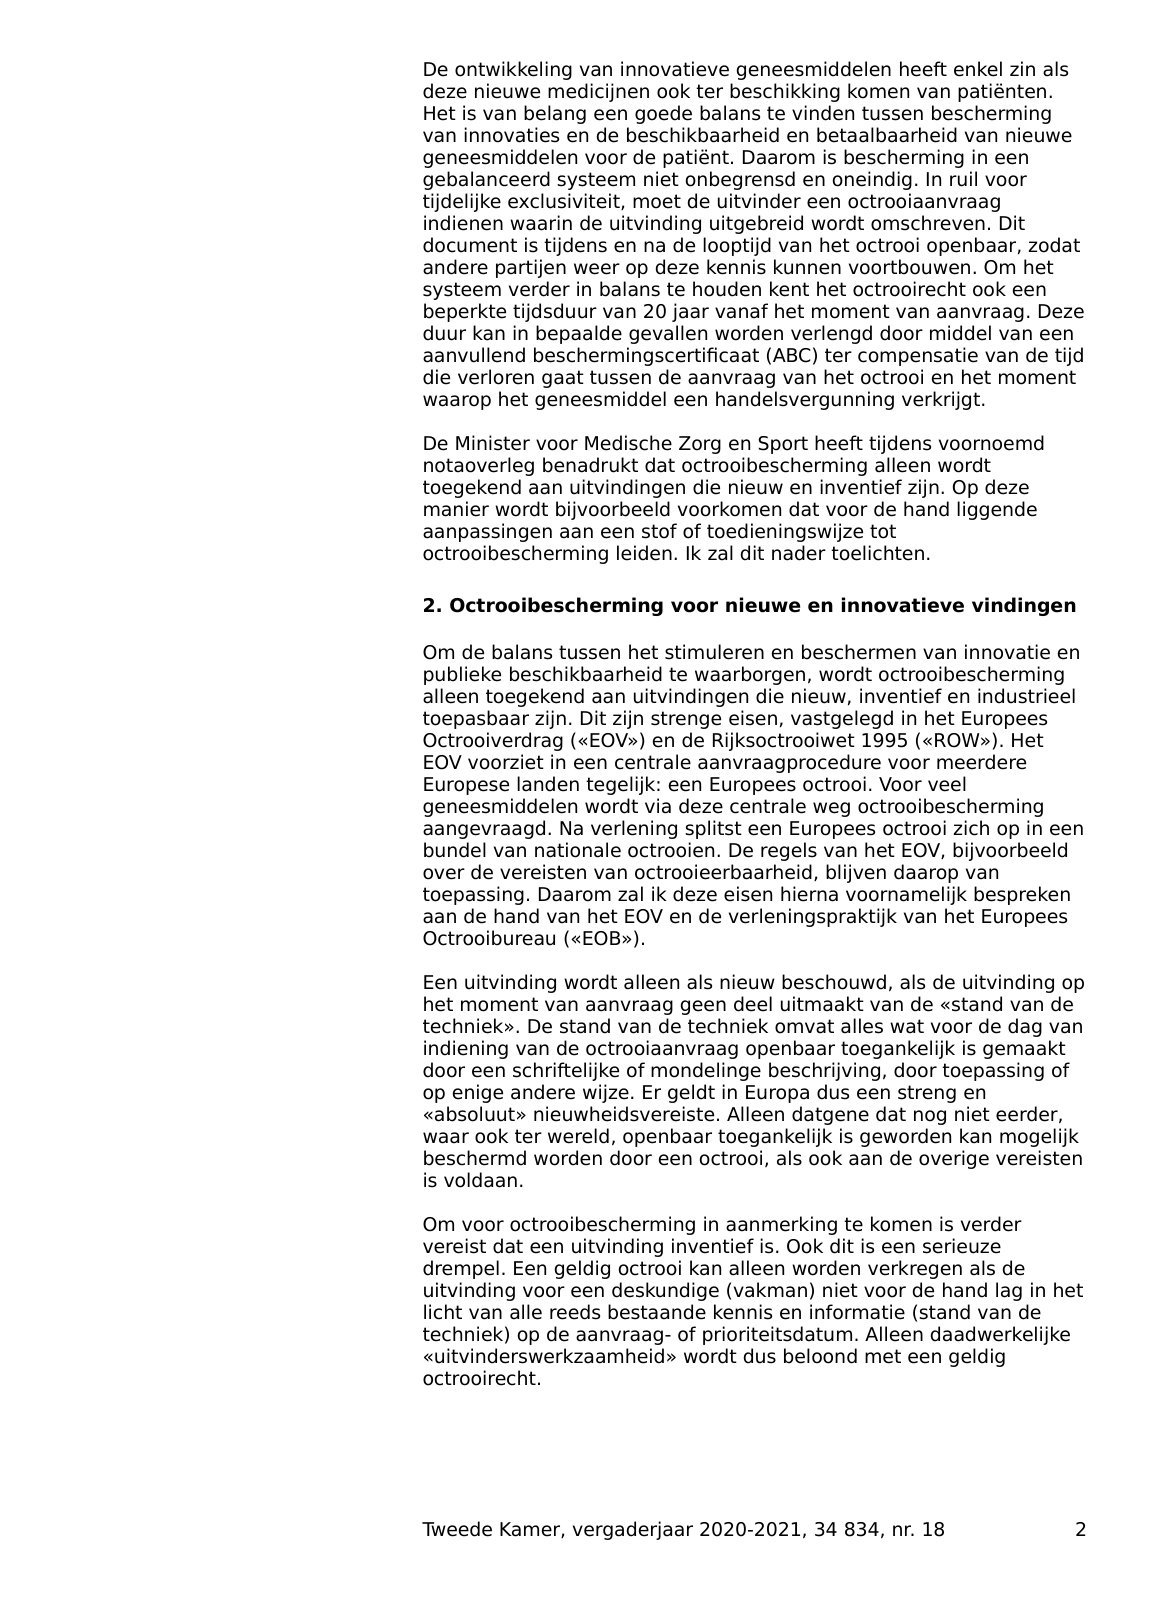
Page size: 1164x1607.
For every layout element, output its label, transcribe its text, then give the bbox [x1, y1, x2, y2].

text Een uitvinding wordt alleen als nieuw beschouwd, als de uitvinding op het moment van aanvraag geen deel uitmaakt van de «stand van de techniek». De stand van de techniek omvat alles wat voor de dag van indiening van de octrooiaanvraag openbaar toegankelijk is gemaakt door een schriftelijke of mondelinge beschrijving, door toepassing of op enige andere wijze. Er geldt in Europa dus een streng en «absoluut» nieuwheidsvereiste. Alleen datgene dat nog niet eerder, waar ook ter wereld, openbaar toegankelijk is geworden kan mogelijk beschermd worden door een octrooi, als ook aan de overige vereisten is voldaan. [422, 972, 1087, 1191]
text De Minister voor Medische Zorg en Sport heeft tijdens voornoemd notaoverleg benadrukt dat octrooibescherming alleen wordt toegekend aan uitvindingen die nieuw en inventief zijn. Op deze manier wordt bijvoorbeeld voorkomen dat voor de hand liggende aanpassingen aan een stof of toedieningswijze tot octrooibescherming leiden. Ik zal dit nader toelichten. [422, 433, 1087, 565]
text De ontwikkeling van innovatieve geneesmiddelen heeft enkel zin als deze nieuwe medicijnen ook ter beschikking komen van patiënten. Het is van belang een goede balans te vinden tussen bescherming van innovaties en de beschikbaarheid en betaalbaarheid van nieuwe geneesmiddelen voor de patiënt. Daarom is bescherming in een gebalanceerd systeem niet onbegrensd en oneindig. In ruil voor tijdelijke exclusiviteit, moet de uitvinder een octrooiaanvraag indienen waarin de uitvinding uitgebreid wordt omschreven. Dit document is tijdens en na de looptijd van het octrooi openbaar, zodat andere partijen weer op deze kennis kunnen voortbouwen. Om het systeem verder in balans te houden kent het octrooirecht ook een beperkte tijdsduur van 20 jaar vanaf het moment van aanvraag. Deze duur kan in bepaalde gevallen worden verlengd door middel van een aanvullend beschermingscertificaat (ABC) ter compensatie van de tijd die verloren gaat tussen de aanvraag van het octrooi en het moment waarop het geneesmiddel een handelsvergunning verkrijgt. [422, 59, 1087, 411]
text Om de balans tussen het stimuleren en beschermen van innovatie en publieke beschikbaarheid te waarborgen, wordt octrooibescherming alleen toegekend aan uitvindingen die nieuw, inventief en industrieel toepasbaar zijn. Dit zijn strenge eisen, vastgelegd in het Europees Octrooiverdrag («EOV») en de Rijksoctrooiwet 1995 («ROW»). Het EOV voorziet in een centrale aanvraagprocedure voor meerdere Europese landen tegelijk: een Europees octrooi. Voor veel geneesmiddelen wordt via deze centrale weg octrooibescherming aangevraagd. Na verlening splitst een Europees octrooi zich op in een bundel van nationale octrooien. De regels van het EOV, bijvoorbeeld over de vereisten van octrooieerbaarheid, blijven daarop van toepassing. Daarom zal ik deze eisen hierna voornamelijk bespreken aan de hand van het EOV en de verleningspraktijk van het Europees Octrooibureau («EOB»). [422, 642, 1087, 949]
text Om voor octrooibescherming in aanmerking te komen is verder vereist dat een uitvinding inventief is. Ook dit is een serieuze drempel. Een geldig octrooi kan alleen worden verkregen als de uitvinding voor een deskundige (vakman) niet voor de hand lag in het licht van alle reeds bestaande kennis en informatie (stand van de techniek) op de aanvraag- of prioriteitsdatum. Alleen daadwerkelijke «uitvinderswerkzaamheid» wordt dus beloond met een geldig octrooirecht. [422, 1214, 1087, 1389]
subtitle 2. Octrooibescherming voor nieuwe en innovatieve vindingen [422, 595, 1087, 617]
